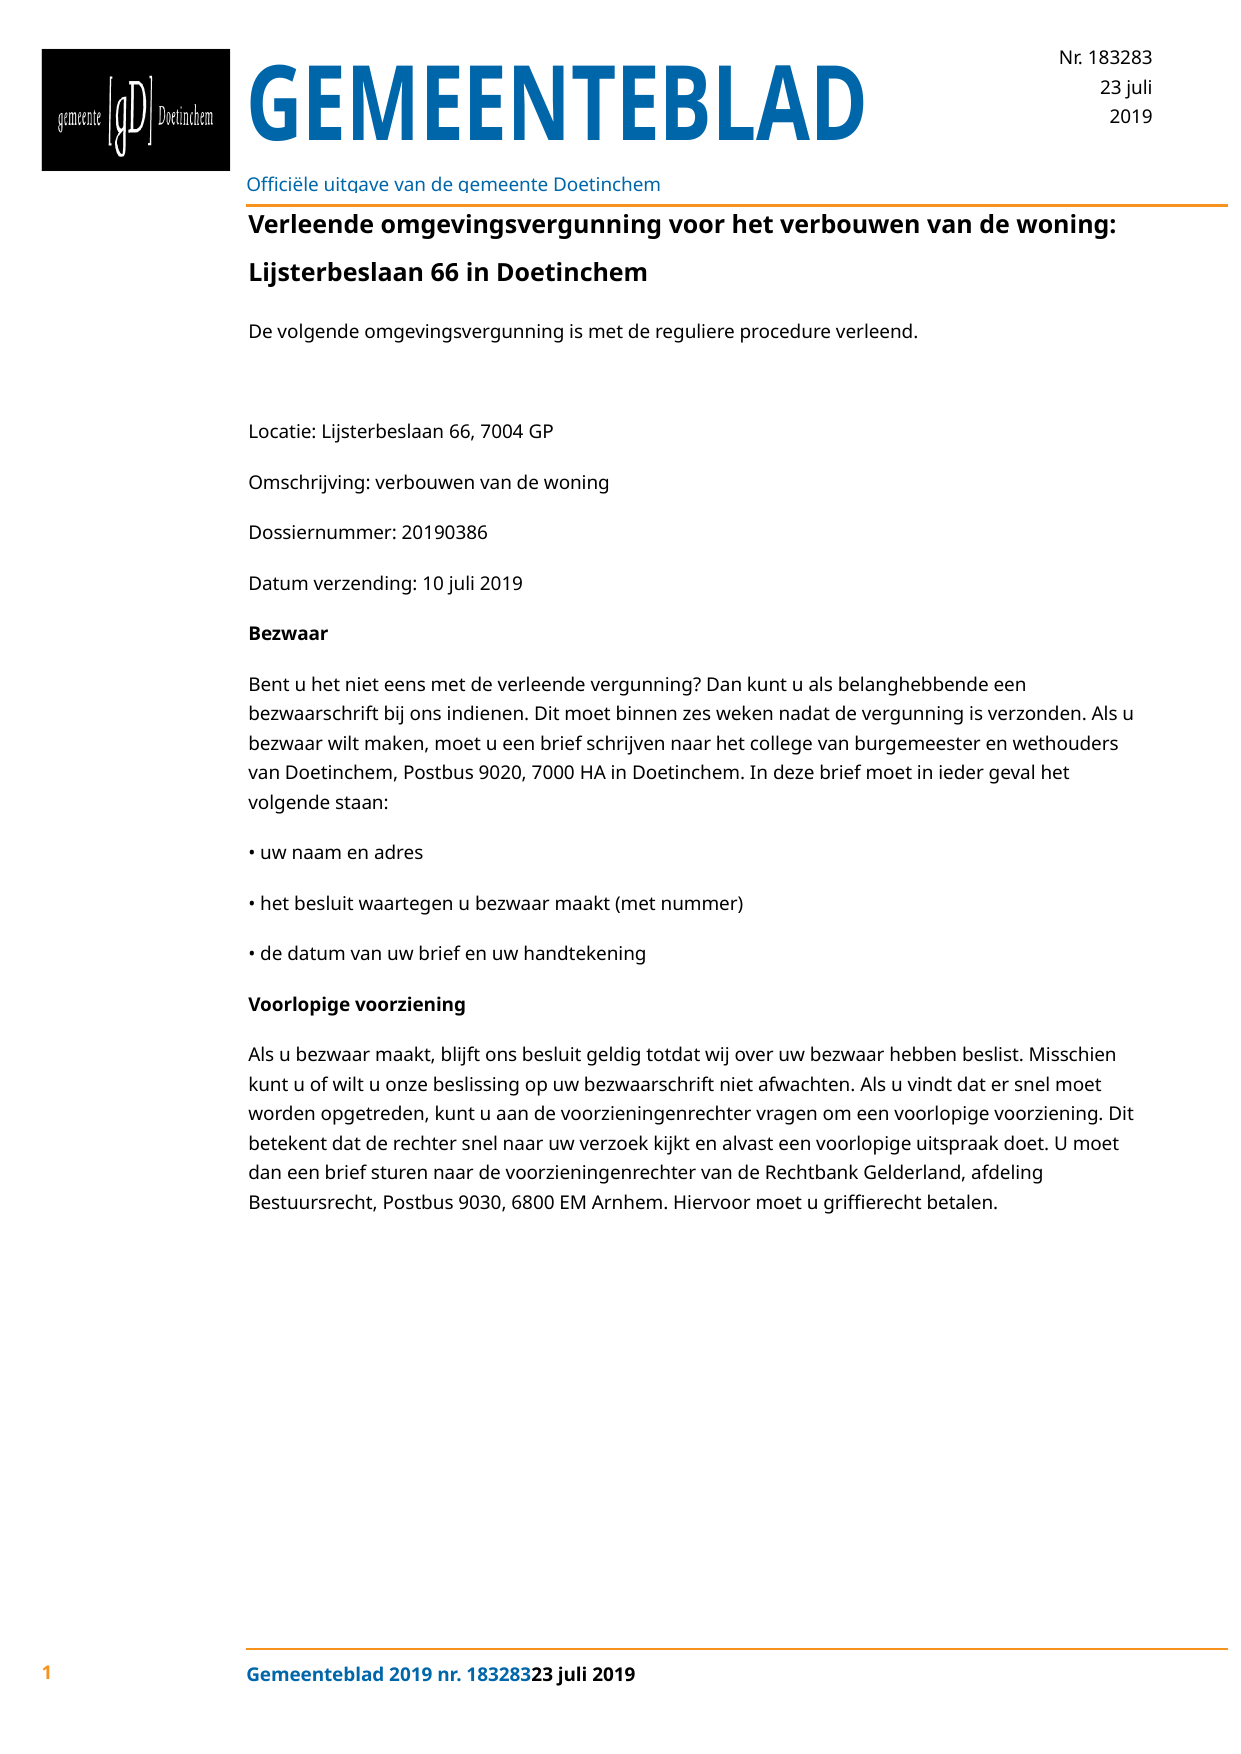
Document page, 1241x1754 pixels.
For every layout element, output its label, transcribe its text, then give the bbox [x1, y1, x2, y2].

text Locatie: Lijsterbeslaan 66, 7004 GP [248, 419, 1152, 444]
text • het besluit waartegen u bezwaar maakt (met nummer) [248, 890, 1152, 916]
text Datum verzending: 10 juli 2019 [248, 570, 1152, 596]
text Bezwaar [248, 620, 1152, 646]
text Als u bezwaar maakt, blijft ons besluit geldig totdat wij over uw bezwaar hebben beslist. Misschien kunt u of wilt u onze beslissing op uw bezwaarschrift niet afwachten. Als u vindt dat er snel moet worden opgetreden, kunt u aan de voorzieningenrechter vragen om een voorlopige voorziening. Dit betekent dat de rechter snel naar uw verzoek kijkt en alvast een voorlopige uitspraak doet. U moet dan een brief sturen naar de voorzieningenrechter van de Rechtbank Gelderland, afdeling Bestuursrecht, Postbus 9030, 6800 EM Arnhem. Hiervoor moet u griffierecht betalen. [248, 1041, 1152, 1215]
text Verleende omgevingsvergunning voor het verbouwen van de woning: Lijsterbeslaan 66 in Doetinchem [248, 207, 1152, 288]
text Bent u het niet eens met de verleende vergunning? Dan kunt u als belanghebbende een bezwaarschrift bij ons indienen. Dit moet binnen zes weken nadat de vergunning is verzonden. Als u bezwaar wilt maken, moet u een brief schrijven naar het college van burgemeester en wethouders van Doetinchem, Postbus 9020, 7000 HA in Doetinchem. In deze brief moet in ieder geval het volgende staan: [248, 671, 1152, 815]
text • uw naam en adres [248, 839, 1152, 865]
text Voorlopige voorziening [248, 991, 1152, 1017]
text • de datum van uw brief en uw handtekening [248, 940, 1152, 966]
text Omschrijving: verbouwen van de woning [248, 469, 1152, 495]
text Dossiernummer: 20190386 [248, 519, 1152, 545]
picture [41, 47, 231, 172]
text De volgende omgevingsvergunning is met de reguliere procedure verleend. [248, 318, 1152, 344]
